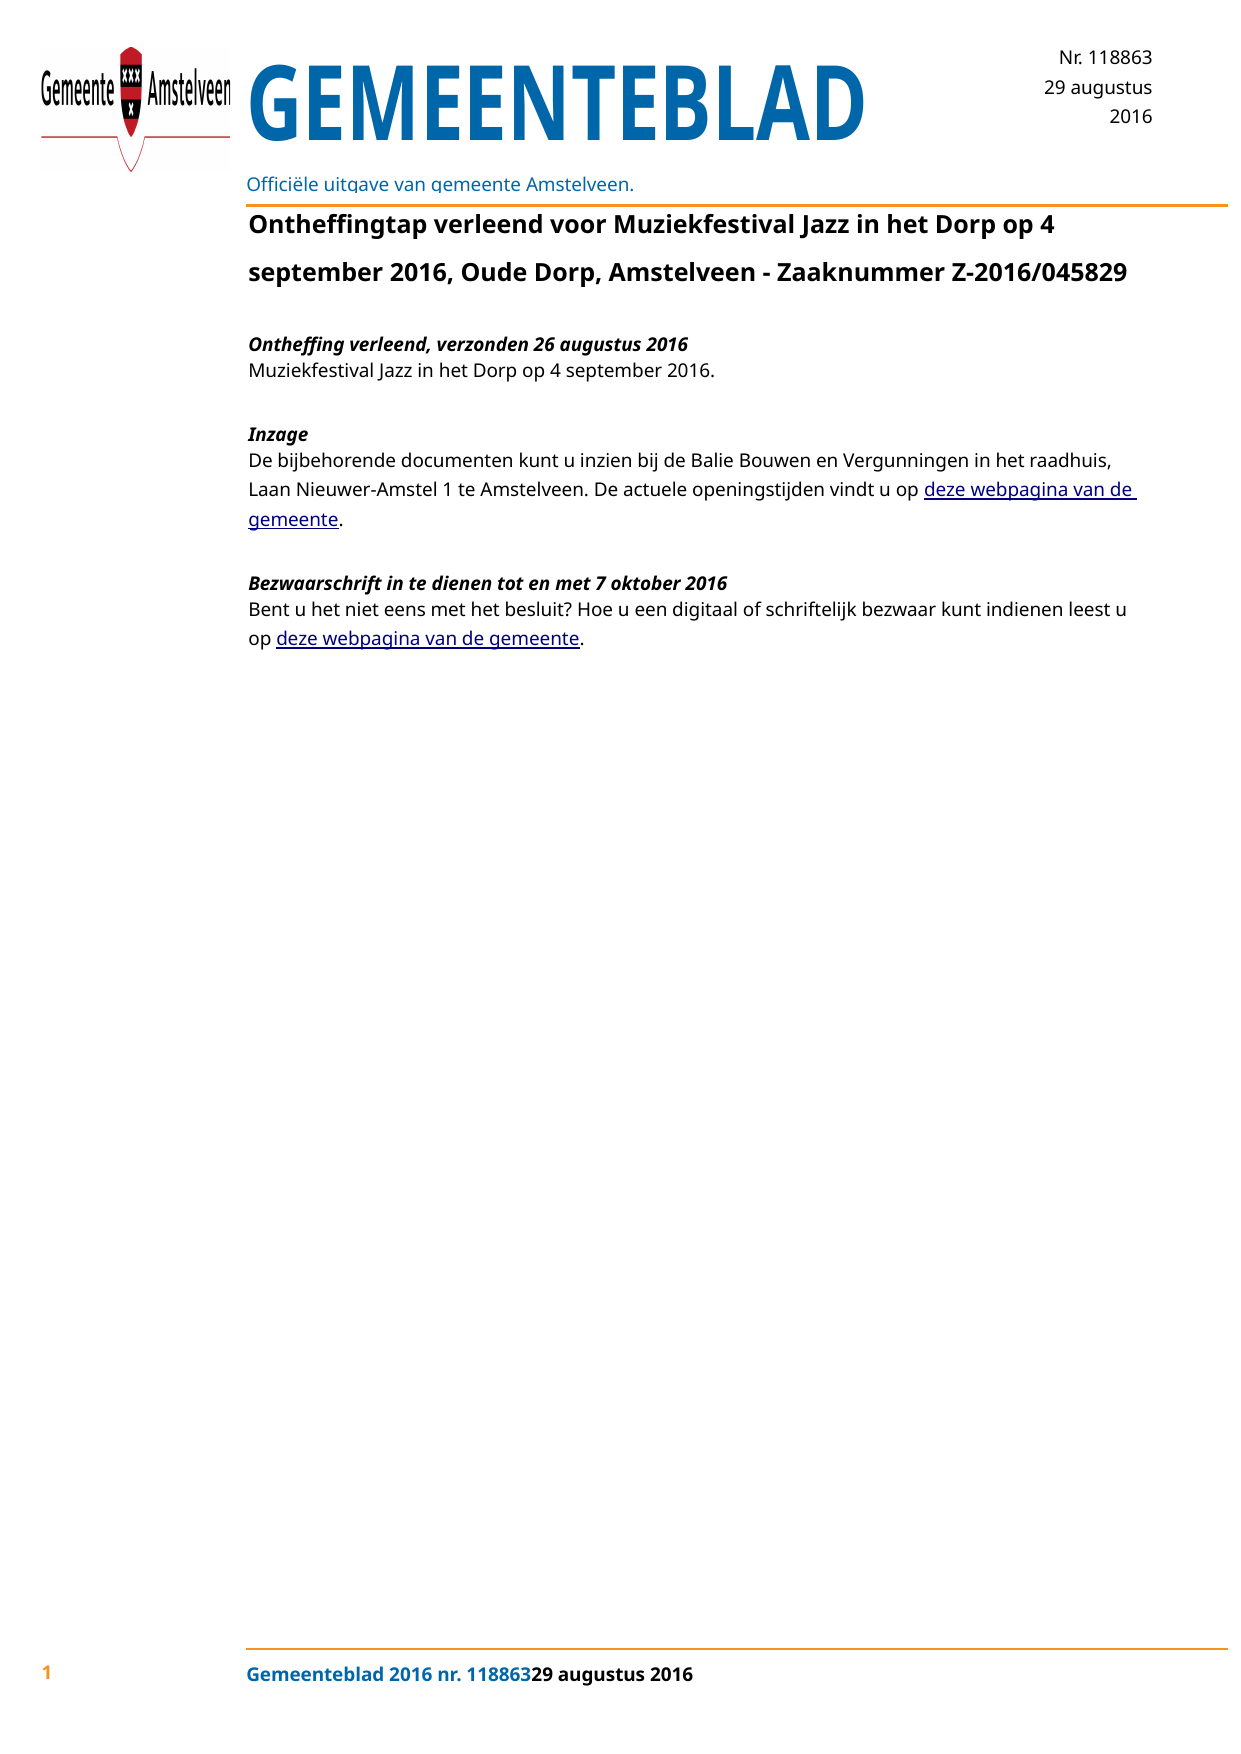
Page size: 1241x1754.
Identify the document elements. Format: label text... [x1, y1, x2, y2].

text Muziekfestival Jazz in het Dorp op 4 september 2016. [248, 357, 1152, 383]
text Inzage [248, 421, 1152, 447]
text Ontheffingtap verleend voor Muziekfestival Jazz in het Dorp op 4 september 2016, Oude Dorp, Amstelveen - Zaaknummer Z-2016/045829 [248, 207, 1152, 288]
text Bezwaarschrift in te dienen tot en met 7 oktober 2016 [248, 570, 1152, 596]
picture [41, 47, 231, 172]
text De bijbehorende documenten kunt u inzien bij de Balie Bouwen en Vergunningen in het raadhuis, Laan Nieuwer-Amstel 1 te Amstelveen. De actuele openingstijden vindt u op deze webpagina van de gemeente. [248, 447, 1152, 532]
text Ontheffing verleend, verzonden 26 augustus 2016 [248, 331, 1152, 357]
text Bent u het niet eens met het besluit? Hoe u een digitaal of schriftelijk bezwaar kunt indienen leest u op deze webpagina van de gemeente. [248, 596, 1152, 651]
